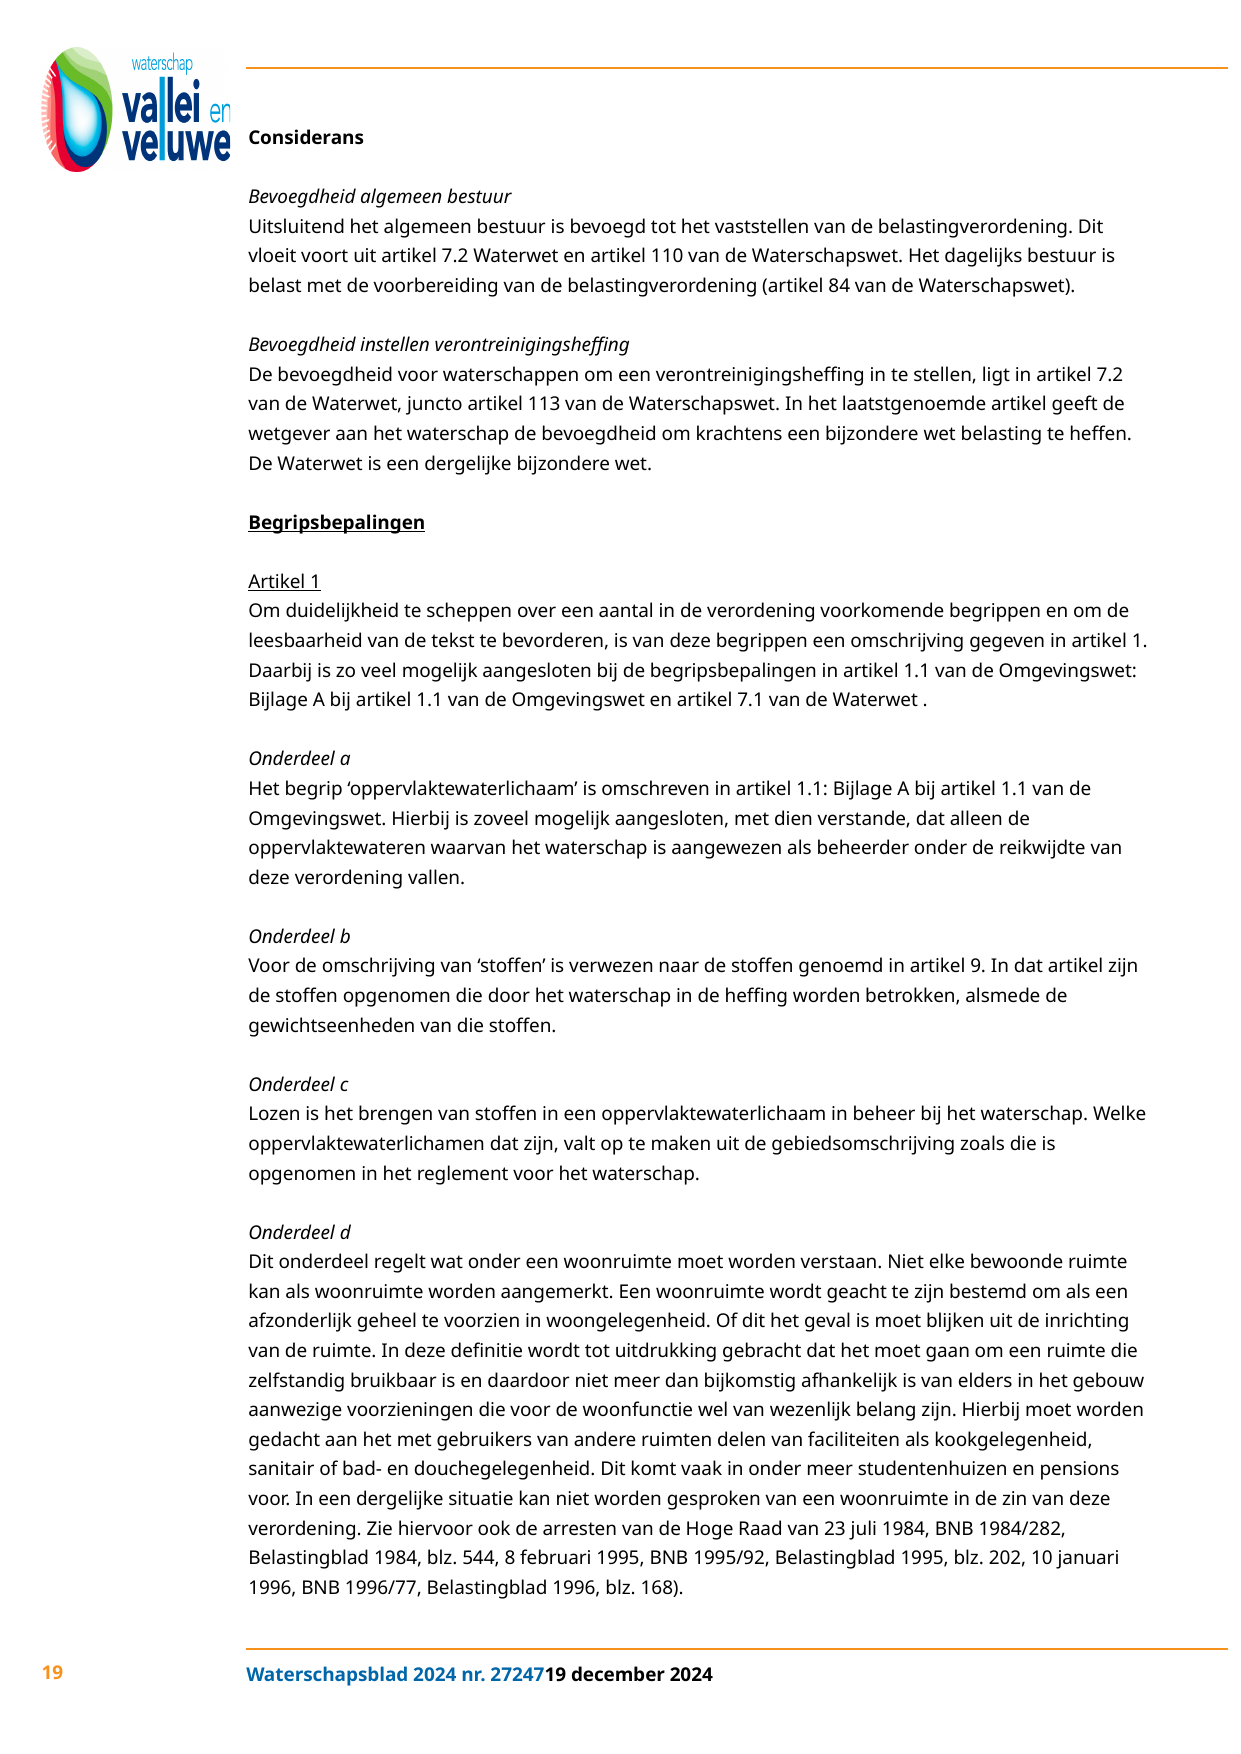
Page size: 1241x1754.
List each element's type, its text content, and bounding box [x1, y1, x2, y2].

text Onderdeel d [248, 1219, 1152, 1245]
text Uitsluitend het algemeen bestuur is bevoegd tot het vaststellen van de belastingverordening. Dit vloeit voort uit artikel 7.2 Waterwet en artikel 110 van de Waterschapswet. Het dagelijks bestuur is belast met de voorbereiding van de belastingverordening (artikel 84 van de Waterschapswet). [248, 213, 1152, 298]
text Begripsbepalingen [248, 509, 1152, 535]
text Dit onderdeel regelt wat onder een woonruimte moet worden verstaan. Niet elke bewoonde ruimte kan als woonruimte worden aangemerkt. Een woonruimte wordt geacht te zijn bestemd om als een afzonderlijk geheel te voorzien in woongelegenheid. Of dit het geval is moet blijken uit de inrichting van de ruimte. In deze definitie wordt tot uitdrukking gebracht dat het moet gaan om een ruimte die zelfstandig bruikbaar is en daardoor niet meer dan bijkomstig afhankelijk is van elders in het gebouw aanwezige voorzieningen die voor de woonfunctie wel van wezenlijk belang zijn. Hierbij moet worden gedacht aan het met gebruikers van andere ruimten delen van faciliteiten als kookgelegenheid, sanitair of bad- en douchegelegenheid. Dit komt vaak in onder meer studentenhuizen en pensions voor. In een dergelijke situatie kan niet worden gesproken van een woonruimte in de zin van deze verordening. Zie hiervoor ook de arresten van de Hoge Raad van 23 juli 1984, BNB 1984/282, Belastingblad 1984, blz. 544, 8 februari 1995, BNB 1995/92, Belastingblad 1995, blz. 202, 10 januari 1996, BNB 1996/77, Belastingblad 1996, blz. 168). [248, 1248, 1152, 1600]
picture [41, 47, 231, 172]
text Onderdeel a [248, 746, 1152, 771]
text Het begrip ‘oppervlaktewaterlichaam’ is omschreven in artikel 1.1: Bijlage A bij artikel 1.1 van de Omgevingswet. Hierbij is zoveel mogelijk aangesloten, met dien verstande, dat alleen de oppervlaktewateren waarvan het waterschap is aangewezen als beheerder onder de reikwijdte van deze verordening vallen. [248, 775, 1152, 890]
text Artikel 1 [248, 568, 1152, 594]
text Bevoegdheid algemeen bestuur [248, 183, 1152, 209]
text Om duidelijkheid te scheppen over een aantal in de verordening voorkomende begrippen en om de leesbaarheid van de tekst te bevorderen, is van deze begrippen een omschrijving gegeven in artikel 1. Daarbij is zo veel mogelijk aangesloten bij de begripsbepalingen in artikel 1.1 van de Omgevingswet: Bijlage A bij artikel 1.1 van de Omgevingswet en artikel 7.1 van de Waterwet . [248, 598, 1152, 712]
text Considerans [248, 124, 1152, 150]
text De bevoegdheid voor waterschappen om een verontreinigingsheffing in te stellen, ligt in artikel 7.2 van de Waterwet, juncto artikel 113 van de Waterschapswet. In het laatstgenoemde artikel geeft de wetgever aan het waterschap de bevoegdheid om krachtens een bijzondere wet belasting te heffen. De Waterwet is een dergelijke bijzondere wet. [248, 361, 1152, 476]
text Bevoegdheid instellen verontreinigingsheffing [248, 331, 1152, 357]
text Voor de omschrijving van ‘stoffen’ is verwezen naar de stoffen genoemd in artikel 9. In dat artikel zijn de stoffen opgenomen die door het waterschap in de heffing worden betrokken, alsmede de gewichtseenheden van die stoffen. [248, 953, 1152, 1038]
text Onderdeel b [248, 923, 1152, 949]
text Onderdeel c [248, 1071, 1152, 1097]
text Lozen is het brengen van stoffen in een oppervlaktewaterlichaam in beheer bij het waterschap. Welke oppervlaktewaterlichamen dat zijn, valt op te maken uit de gebiedsomschrijving zoals die is opgenomen in het reglement voor het waterschap. [248, 1101, 1152, 1186]
